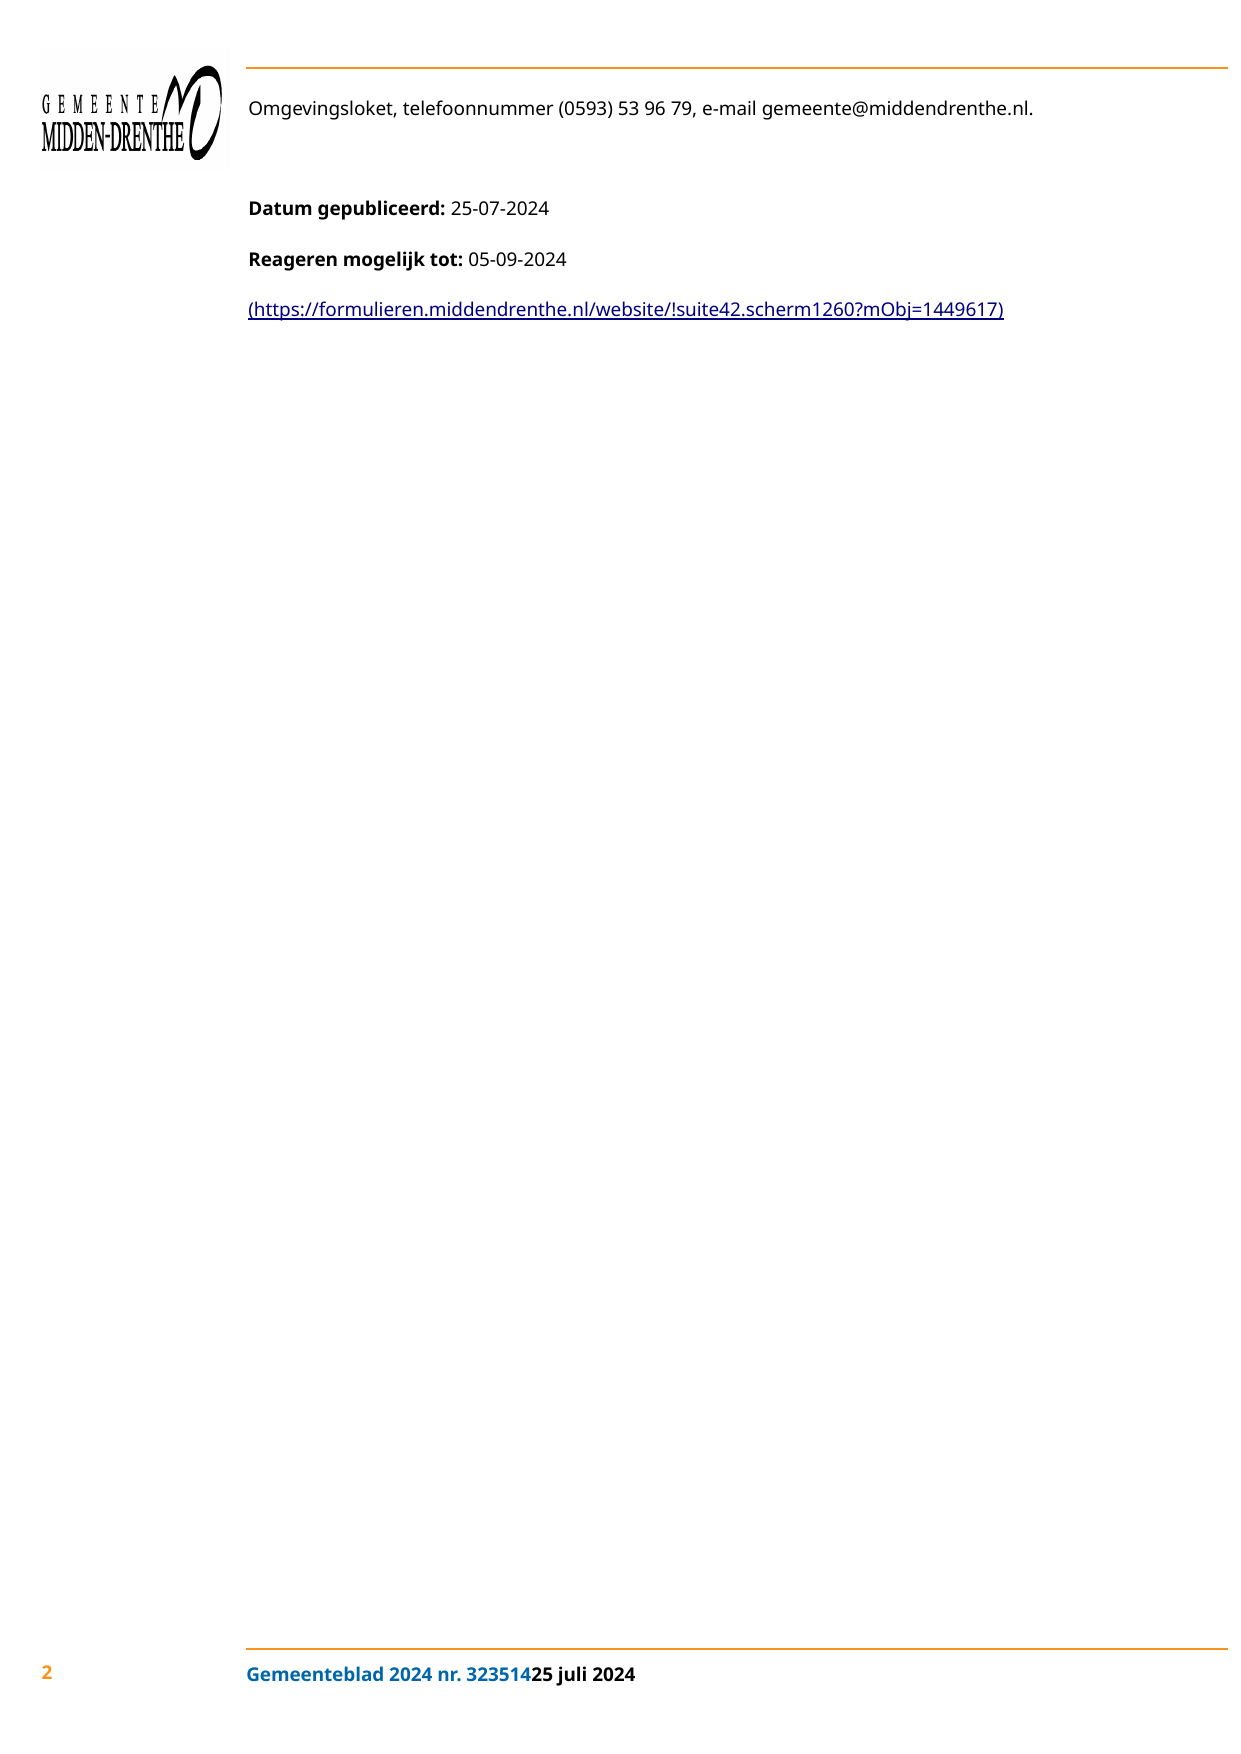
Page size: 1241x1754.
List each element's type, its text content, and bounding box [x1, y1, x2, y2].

text Datum gepubliceerd: 25-07-2024 [248, 196, 1152, 221]
text Reageren mogelijk tot: 05-09-2024 [248, 246, 1152, 272]
text Omgevingsloket, telefoonnummer (0593) 53 96 79, e-mail gemeente@middendrenthe.nl. [248, 95, 1152, 121]
picture [41, 47, 231, 172]
text (https://formulieren.middendrenthe.nl/website/!suite42.scherm1260?mObj=1449617) [248, 296, 1152, 322]
